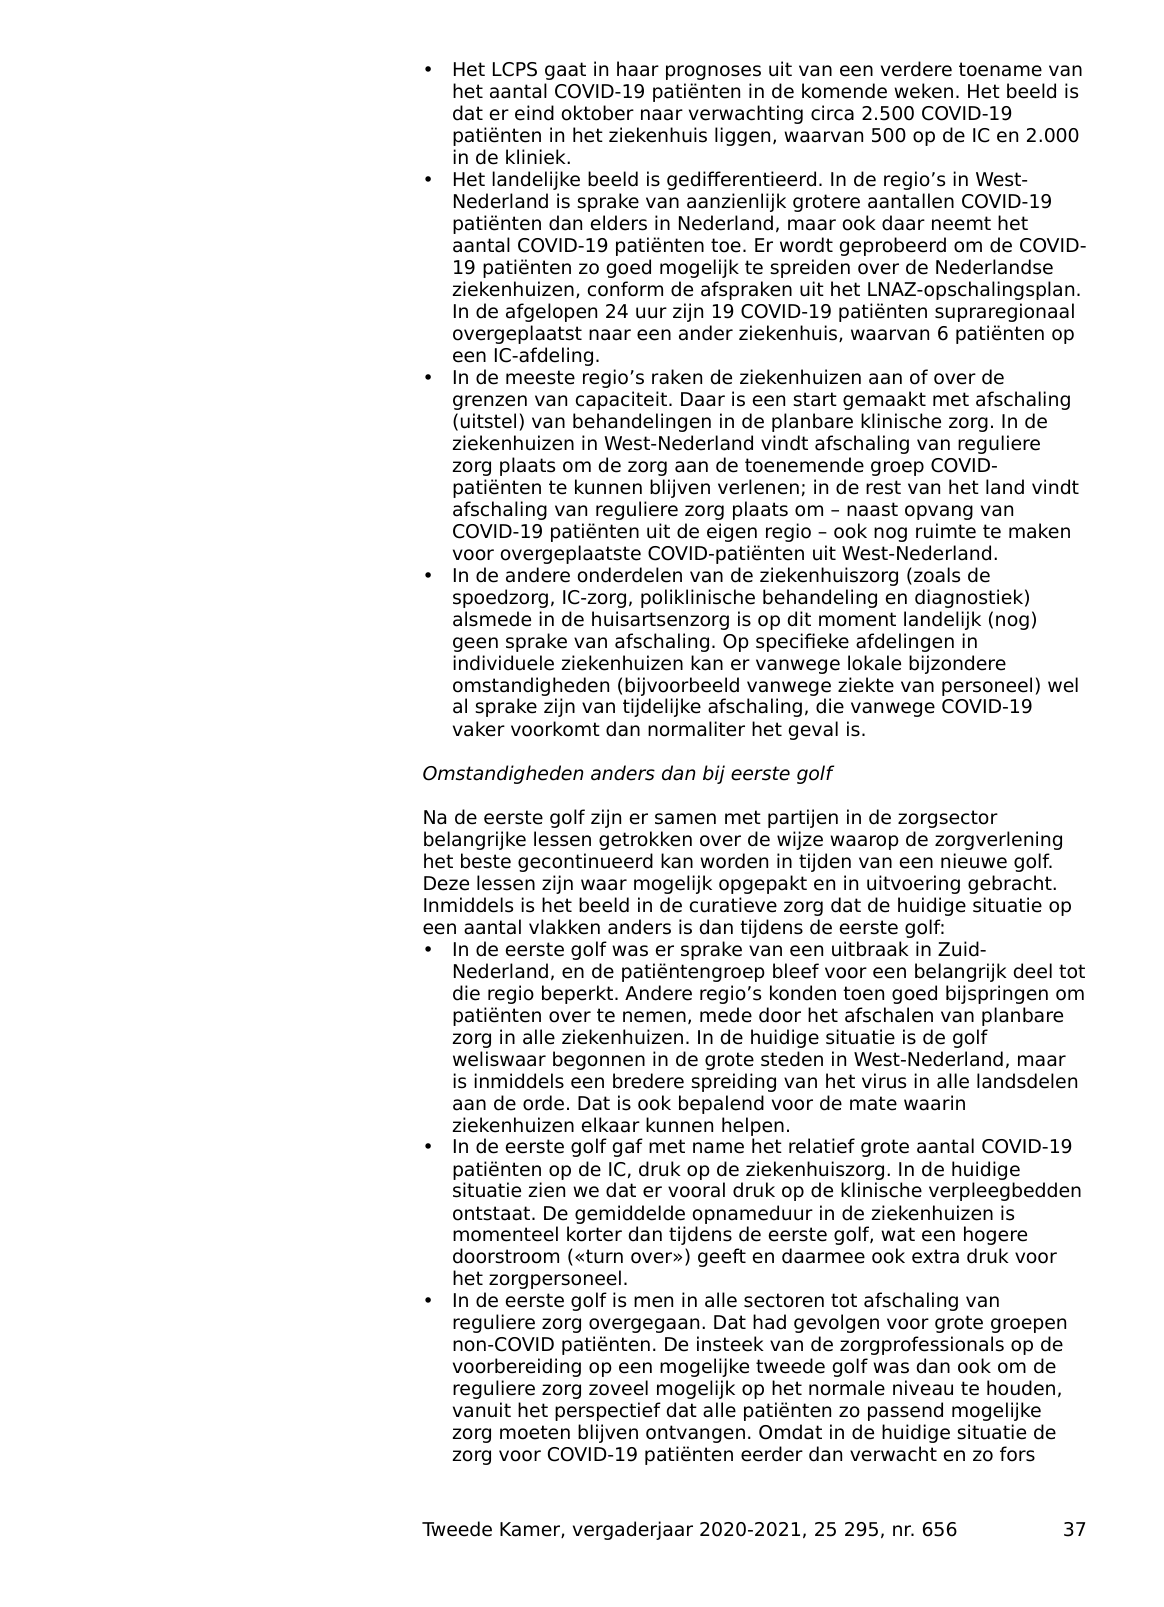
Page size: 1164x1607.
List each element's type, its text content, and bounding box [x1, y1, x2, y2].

text • Het landelijke beeld is gedifferentieerd. In de regio’s in West-Nederland is sprake van aanzienlijk grotere aantallen COVID-19 patiënten dan elders in Nederland, maar ook daar neemt het aantal COVID-19 patiënten toe. Er wordt geprobeerd om de COVID-19 patiënten zo goed mogelijk te spreiden over de Nederlandse ziekenhuizen, conform de afspraken uit het LNAZ-opschalingsplan. In de afgelopen 24 uur zijn 19 COVID-19 patiënten supraregionaal overgeplaatst naar een ander ziekenhuis, waarvan 6 patiënten op een IC-afdeling. [422, 169, 1087, 367]
text Na de eerste golf zijn er samen met partijen in de zorgsector belangrijke lessen getrokken over de wijze waarop de zorgverlening het beste gecontinueerd kan worden in tijden van een nieuwe golf. Deze lessen zijn waar mogelijk opgepakt en in uitvoering gebracht. Inmiddels is het beeld in de curatieve zorg dat de huidige situatie op een aantal vlakken anders is dan tijdens de eerste golf: [422, 807, 1087, 939]
subtitle Omstandigheden anders dan bij eerste golf [422, 763, 1087, 784]
text • In de meeste regio’s raken de ziekenhuizen aan of over de grenzen van capaciteit. Daar is een start gemaakt met afschaling (uitstel) van behandelingen in de planbare klinische zorg. In de ziekenhuizen in West-Nederland vindt afschaling van reguliere zorg plaats om de zorg aan de toenemende groep COVID-patiënten te kunnen blijven verlenen; in de rest van het land vindt afschaling van reguliere zorg plaats om – naast opvang van COVID-19 patiënten uit de eigen regio – ook nog ruimte te maken voor overgeplaatste COVID-patiënten uit West-Nederland. [422, 367, 1087, 564]
text • In de eerste golf was er sprake van een uitbraak in Zuid-Nederland, en de patiëntengroep bleef voor een belangrijk deel tot die regio beperkt. Andere regio’s konden toen goed bijspringen om patiënten over te nemen, mede door het afschalen van planbare zorg in alle ziekenhuizen. In de huidige situatie is de golf weliswaar begonnen in de grote steden in West-Nederland, maar is inmiddels een bredere spreiding van het virus in alle landsdelen aan de orde. Dat is ook bepalend voor de mate waarin ziekenhuizen elkaar kunnen helpen. [422, 939, 1087, 1136]
text • In de eerste golf gaf met name het relatief grote aantal COVID-19 patiënten op de IC, druk op de ziekenhuiszorg. In de huidige situatie zien we dat er vooral druk op de klinische verpleegbedden ontstaat. De gemiddelde opnameduur in de ziekenhuizen is momenteel korter dan tijdens de eerste golf, wat een hogere doorstroom («turn over») geeft en daarmee ook extra druk voor het zorgpersoneel. [422, 1136, 1087, 1290]
text • In de andere onderdelen van de ziekenhuiszorg (zoals de spoedzorg, IC-zorg, poliklinische behandeling en diagnostiek) alsmede in de huisartsenzorg is op dit moment landelijk (nog) geen sprake van afschaling. Op specifieke afdelingen in individuele ziekenhuizen kan er vanwege lokale bijzondere omstandigheden (bijvoorbeeld vanwege ziekte van personeel) wel al sprake zijn van tijdelijke afschaling, die vanwege COVID-19 vaker voorkomt dan normaliter het geval is. [422, 564, 1087, 740]
text • Het LCPS gaat in haar prognoses uit van een verdere toename van het aantal COVID-19 patiënten in de komende weken. Het beeld is dat er eind oktober naar verwachting circa 2.500 COVID-19 patiënten in het ziekenhuis liggen, waarvan 500 op de IC en 2.000 in de kliniek. [422, 59, 1087, 169]
text • In de eerste golf is men in alle sectoren tot afschaling van reguliere zorg overgegaan. Dat had gevolgen voor grote groepen non-COVID patiënten. De insteek van de zorgprofessionals op de voorbereiding op een mogelijke tweede golf was dan ook om de reguliere zorg zoveel mogelijk op het normale niveau te houden, vanuit het perspectief dat alle patiënten zo passend mogelijke zorg moeten blijven ontvangen. Omdat in de huidige situatie de zorg voor COVID-19 patiënten eerder dan verwacht en zo fors [422, 1290, 1087, 1466]
